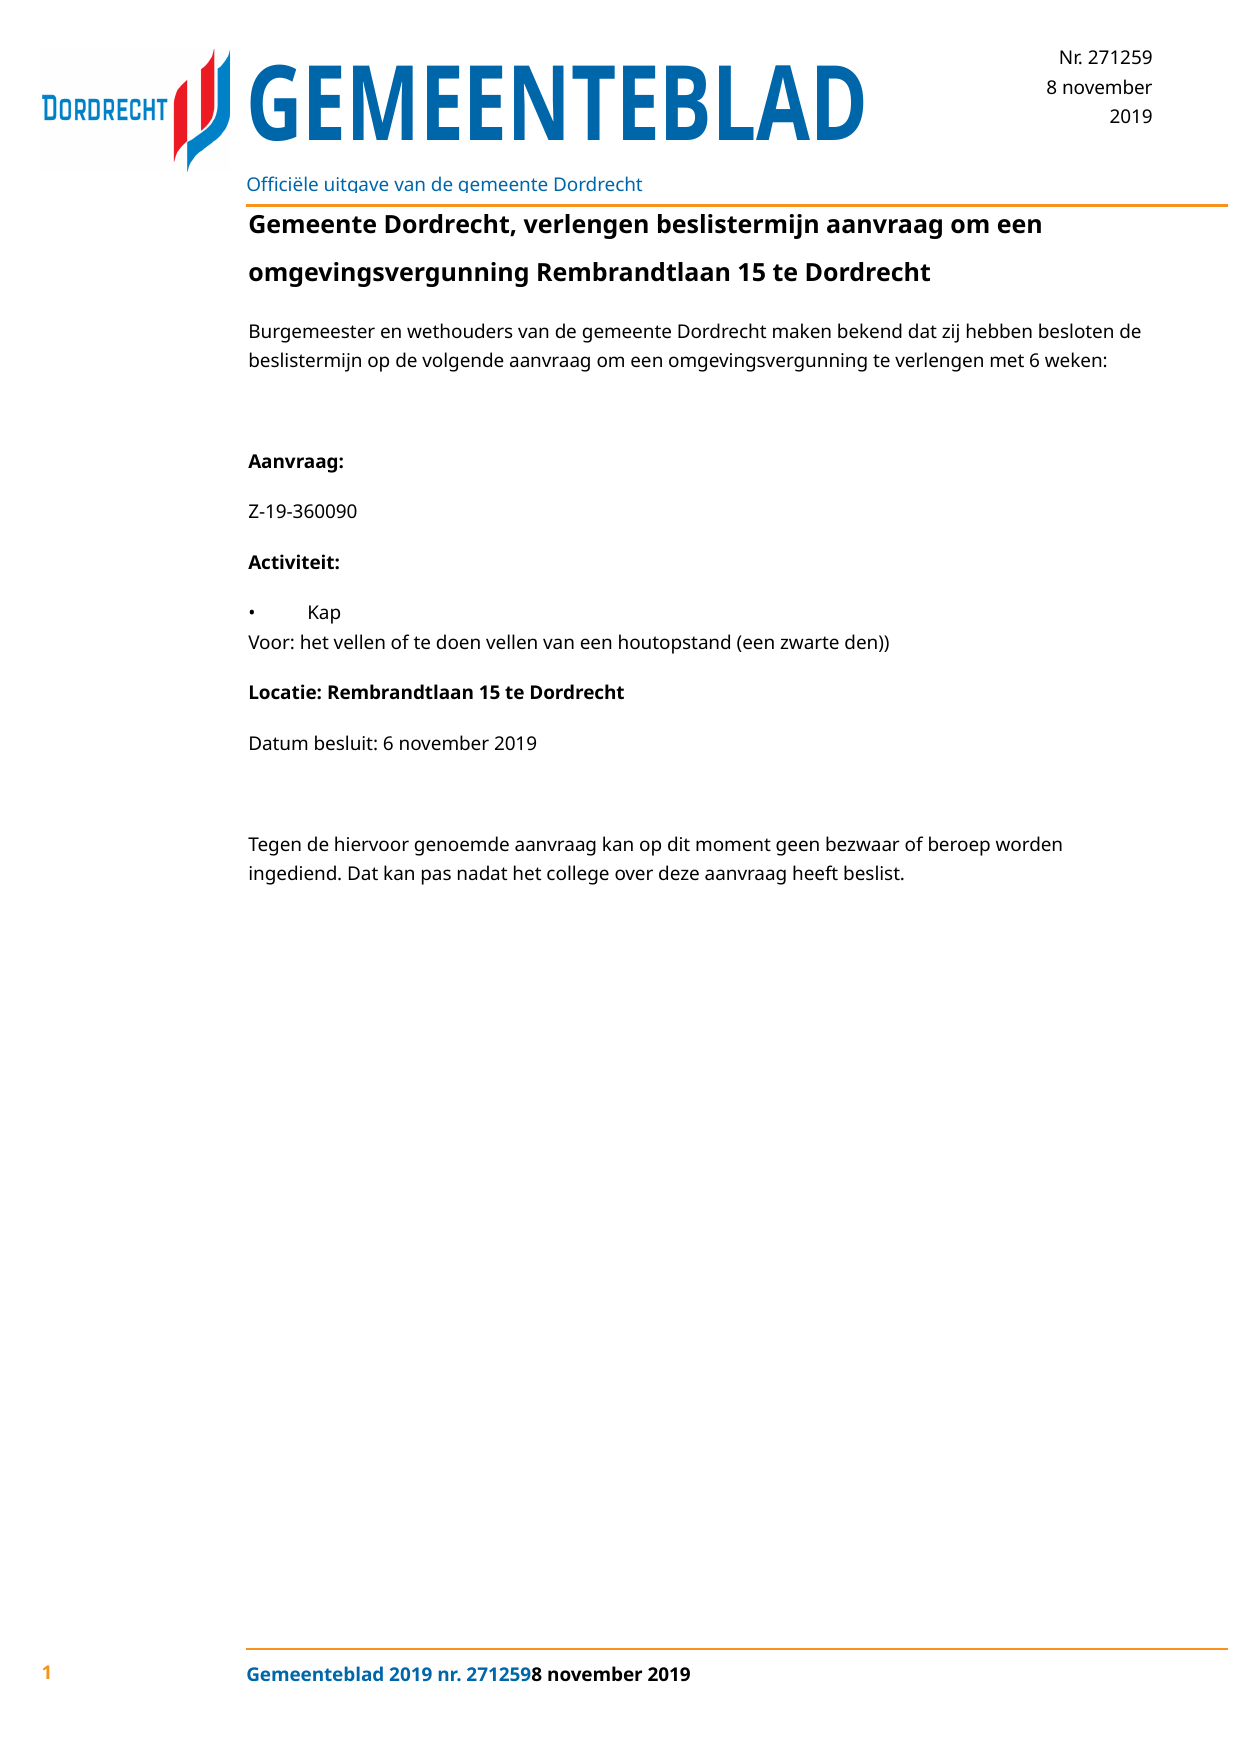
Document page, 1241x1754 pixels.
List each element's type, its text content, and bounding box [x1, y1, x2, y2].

text Aanvraag: [248, 448, 1152, 474]
text Datum besluit: 6 november 2019 [248, 730, 1152, 756]
text Gemeente Dordrecht, verlengen beslistermijn aanvraag om een omgevingsvergunning Rembrandtlaan 15 te Dordrecht [248, 207, 1152, 288]
text Activiteit: [248, 549, 1152, 575]
text Z-19-360090 [248, 499, 1152, 524]
text Burgemeester en wethouders van de gemeente Dordrecht maken bekend dat zij hebben besloten de beslistermijn op de volgende aanvraag om een omgevingsvergunning te verlengen met 6 weken: [248, 318, 1152, 373]
text Locatie: Rembrandtlaan 15 te Dordrecht [248, 679, 1152, 705]
list Kap [248, 599, 1152, 625]
picture [41, 47, 231, 172]
text Voor: het vellen of te doen vellen van een houtopstand (een zwarte den)) [248, 629, 1152, 655]
text Tegen de hiervoor genoemde aanvraag kan op dit moment geen bezwaar of beroep worden ingediend. Dat kan pas nadat het college over deze aanvraag heeft beslist. [248, 831, 1152, 886]
